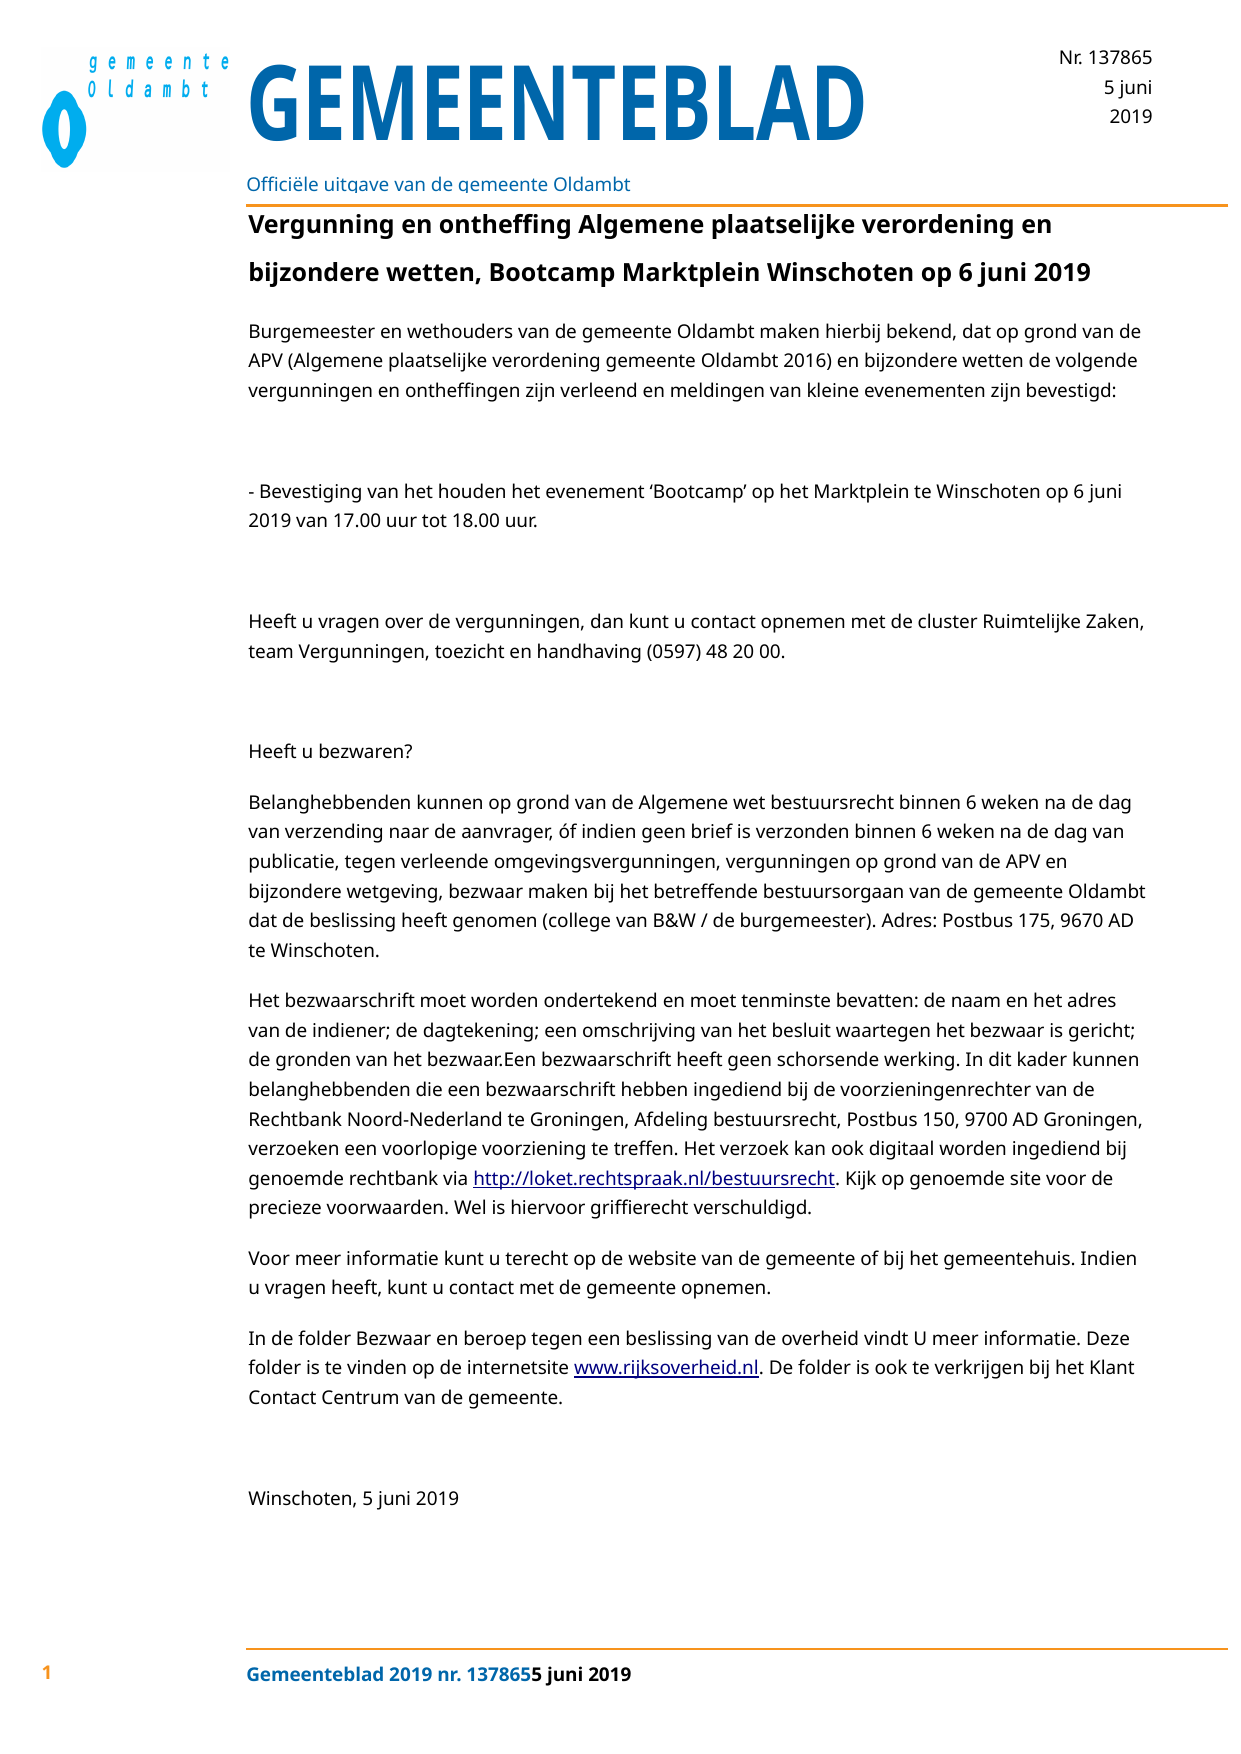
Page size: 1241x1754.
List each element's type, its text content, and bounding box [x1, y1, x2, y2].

text Heeft u bezwaren? [248, 739, 1152, 764]
text Het bezwaarschrift moet worden ondertekend en moet tenminste bevatten: de naam en het adres van de indiener; de dagtekening; een omschrijving van het besluit waartegen het bezwaar is gericht; de gronden van het bezwaar.Een bezwaarschrift heeft geen schorsende werking. In dit kader kunnen belanghebbenden die een bezwaarschrift hebben ingediend bij de voorzieningenrechter van de Rechtbank Noord-Nederland te Groningen, Afdeling bestuursrecht, Postbus 150, 9700 AD Groningen, verzoeken een voorlopige voorziening te treffen. Het verzoek kan ook digitaal worden ingediend bij genoemde rechtbank via http://loket.rechtspraak.nl/bestuursrecht. Kijk op genoemde site voor de precieze voorwaarden. Wel is hiervoor griffierecht verschuldigd. [248, 987, 1152, 1220]
text Voor meer informatie kunt u terecht op de website van de gemeente of bij het gemeentehuis. Indien u vragen heeft, kunt u contact met de gemeente opnemen. [248, 1245, 1152, 1300]
text Winschoten, 5 juni 2019 [248, 1485, 1152, 1511]
text Belanghebbenden kunnen op grond van de Algemene wet bestuursrecht binnen 6 weken na de dag van verzending naar de aanvrager, óf indien geen brief is verzonden binnen 6 weken na de dag van publicatie, tegen verleende omgevingsvergunningen, vergunningen op grond van de APV en bijzondere wetgeving, bezwaar maken bij het betreffende bestuursorgaan van de gemeente Oldambt dat de beslissing heeft genomen (college van B&W / de burgemeester). Adres: Postbus 175, 9670 AD te Winschoten. [248, 789, 1152, 963]
text Burgemeester en wethouders van de gemeente Oldambt maken hierbij bekend, dat op grond van de APV (Algemene plaatselijke verordening gemeente Oldambt 2016) en bijzondere wetten de volgende vergunningen en ontheffingen zijn verleend en meldingen van kleine evenementen zijn bevestigd: [248, 318, 1152, 403]
text In de folder Bezwaar en beroep tegen een beslissing van de overheid vindt U meer informatie. Deze folder is te vinden op de internetsite www.rijksoverheid.nl. De folder is ook te verkrijgen bij het Klant Contact Centrum van de gemeente. [248, 1325, 1152, 1410]
picture [41, 47, 231, 172]
text - Bevestiging van het houden het evenement ‘Bootcamp’ op het Marktplein te Winschoten op 6 juni 2019 van 17.00 uur tot 18.00 uur. [248, 478, 1152, 533]
text Vergunning en ontheffing Algemene plaatselijke verordening en bijzondere wetten, Bootcamp Marktplein Winschoten op 6 juni 2019 [248, 207, 1152, 288]
text Heeft u vragen over de vergunningen, dan kunt u contact opnemen met de cluster Ruimtelijke Zaken, team Vergunningen, toezicht en handhaving (0597) 48 20 00. [248, 608, 1152, 664]
